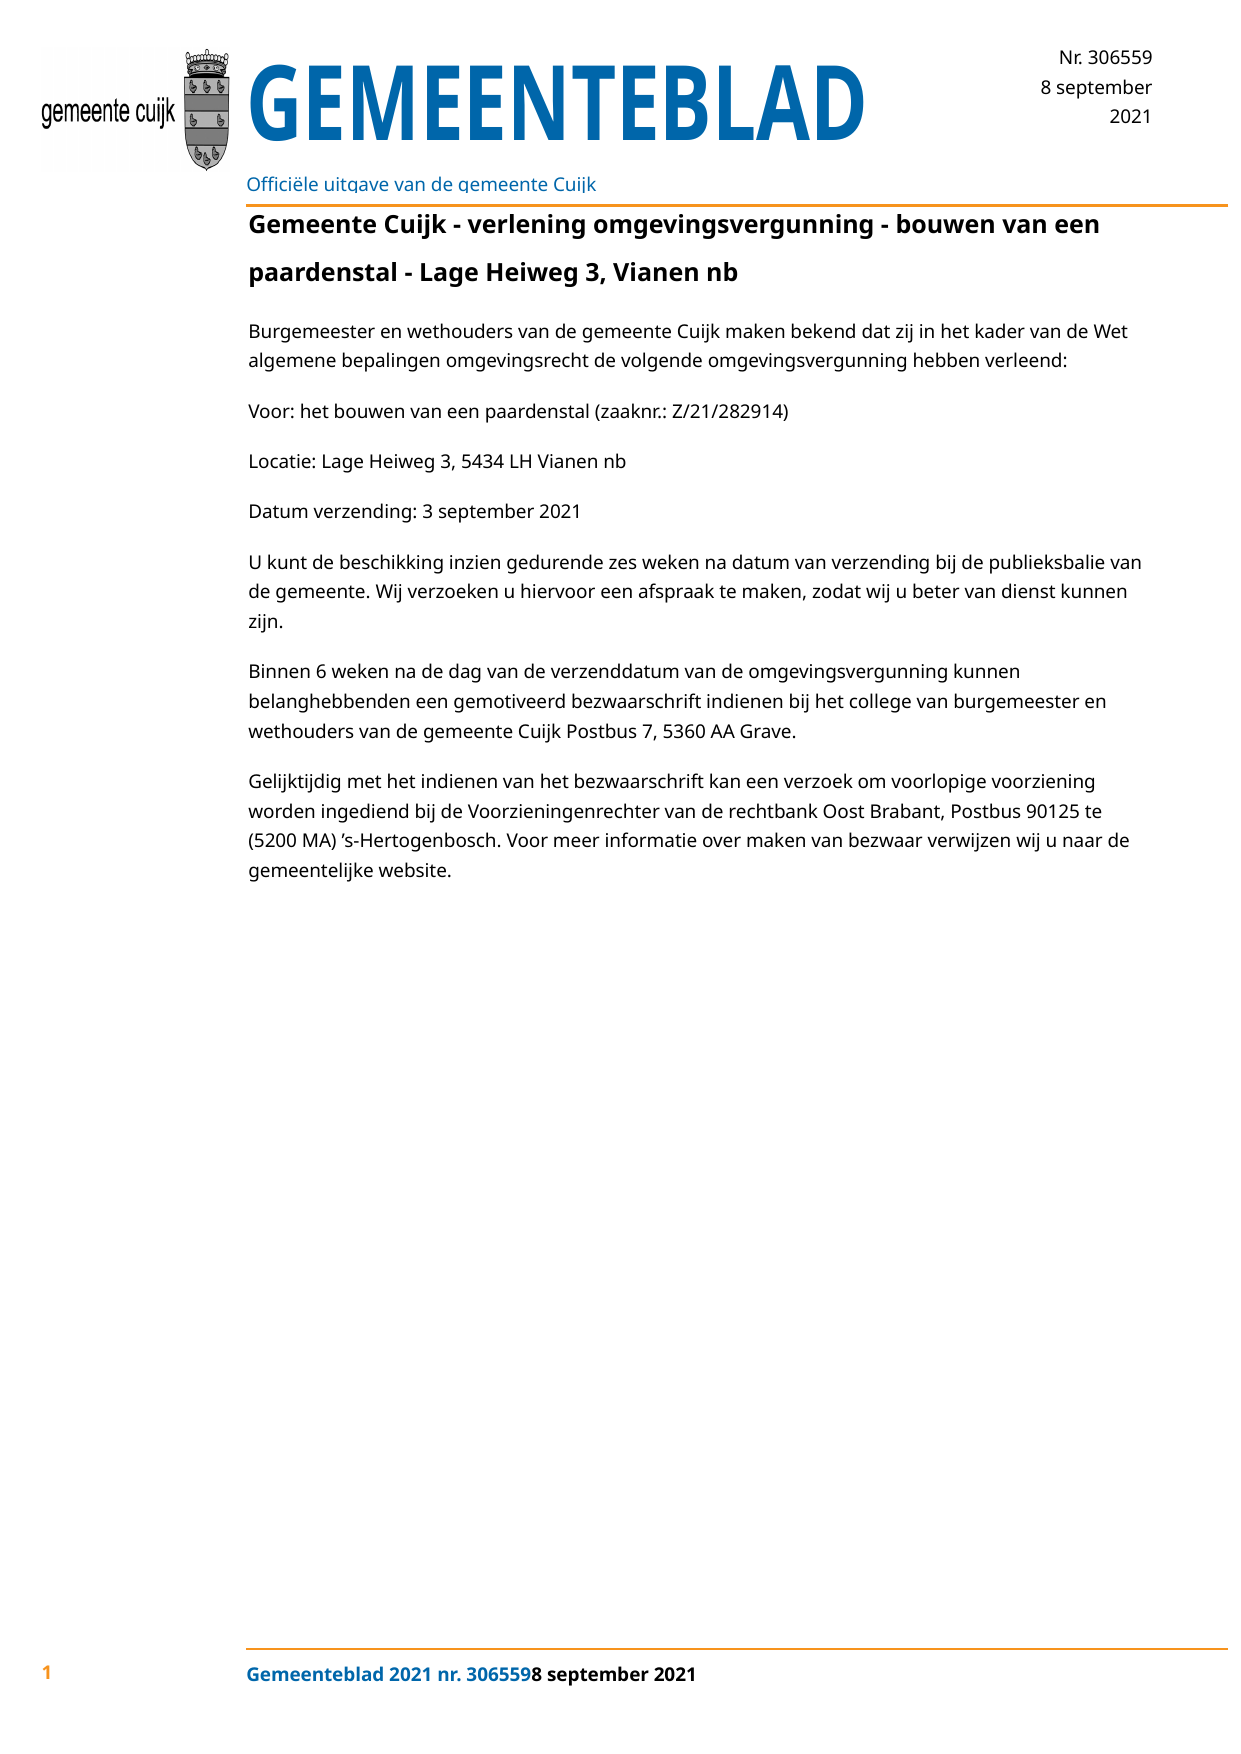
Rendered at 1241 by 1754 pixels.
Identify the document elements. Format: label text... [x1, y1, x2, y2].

text Gelijktijdig met het indienen van het bezwaarschrift kan een verzoek om voorlopige voorziening worden ingediend bij de Voorzieningenrechter van de rechtbank Oost Brabant, Postbus 90125 te (5200 MA) ’s-Hertogenbosch. Voor meer informatie over maken van bezwaar verwijzen wij u naar de gemeentelijke website. [248, 768, 1152, 883]
text Datum verzending: 3 september 2021 [248, 499, 1152, 524]
text Burgemeester en wethouders van de gemeente Cuijk maken bekend dat zij in het kader van de Wet algemene bepalingen omgevingsrecht de volgende omgevingsvergunning hebben verleend: [248, 318, 1152, 373]
picture [41, 47, 231, 172]
text Binnen 6 weken na de dag van de verzenddatum van de omgevingsvergunning kunnen belanghebbenden een gemotiveerd bezwaarschrift indienen bij het college van burgemeester en wethouders van de gemeente Cuijk Postbus 7, 5360 AA Grave. [248, 659, 1152, 744]
text U kunt de beschikking inzien gedurende zes weken na datum van verzending bij de publieksbalie van de gemeente. Wij verzoeken u hiervoor een afspraak te maken, zodat wij u beter van dienst kunnen zijn. [248, 549, 1152, 634]
text Voor: het bouwen van een paardenstal (zaaknr.: Z/21/282914) [248, 398, 1152, 424]
text Locatie: Lage Heiweg 3, 5434 LH Vianen nb [248, 448, 1152, 474]
text Gemeente Cuijk - verlening omgevingsvergunning - bouwen van een paardenstal - Lage Heiweg 3, Vianen nb [248, 207, 1152, 288]
